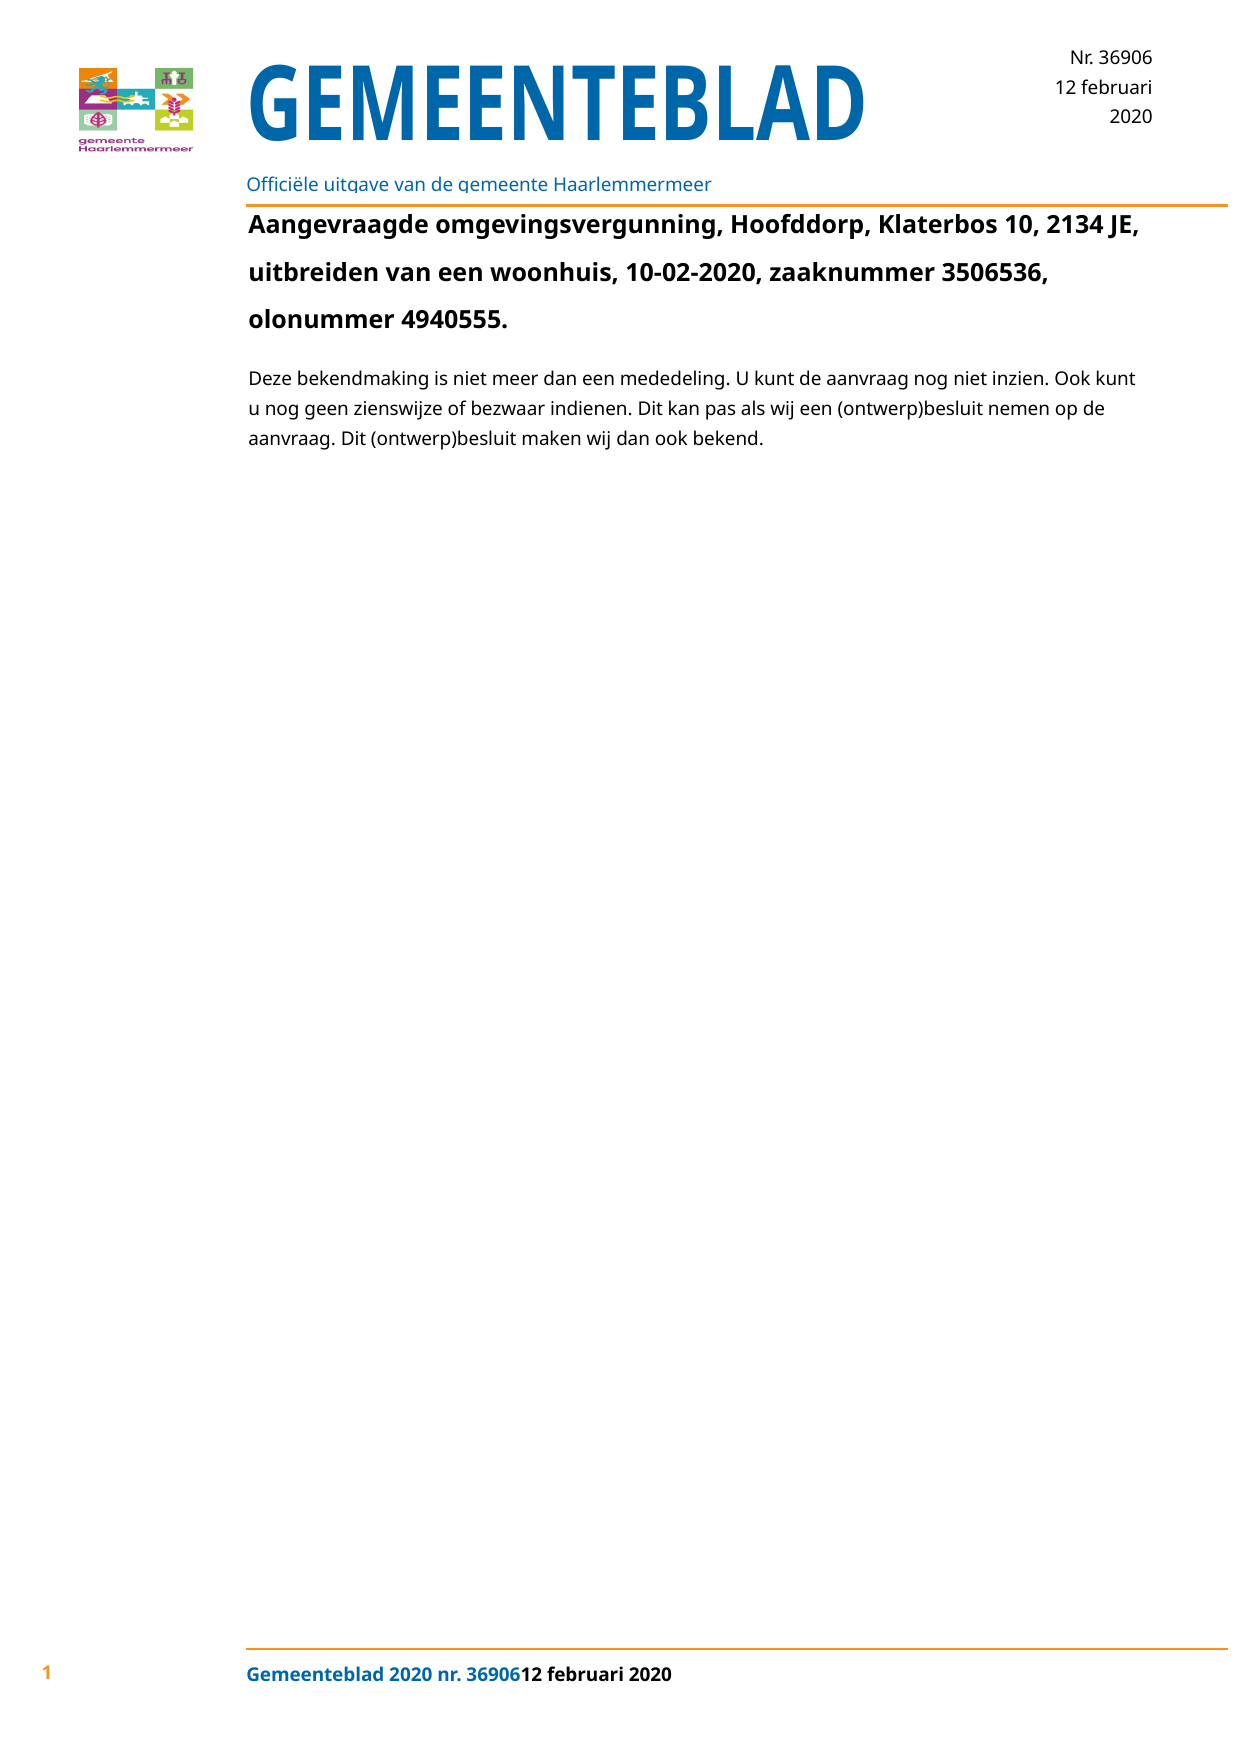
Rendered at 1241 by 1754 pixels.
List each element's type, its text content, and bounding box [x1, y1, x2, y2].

picture [41, 47, 231, 172]
text Aangevraagde omgevingsvergunning, Hoofddorp, Klaterbos 10, 2134 JE, uitbreiden van een woonhuis, 10-02-2020, zaaknummer 3506536, olonummer 4940555. [248, 207, 1152, 336]
text Deze bekendmaking is niet meer dan een mededeling. U kunt de aanvraag nog niet inzien. Ook kunt u nog geen zienswijze of bezwaar indienen. Dit kan pas als wij een (ontwerp)besluit nemen op de aanvraag. Dit (ontwerp)besluit maken wij dan ook bekend. [248, 366, 1152, 450]
